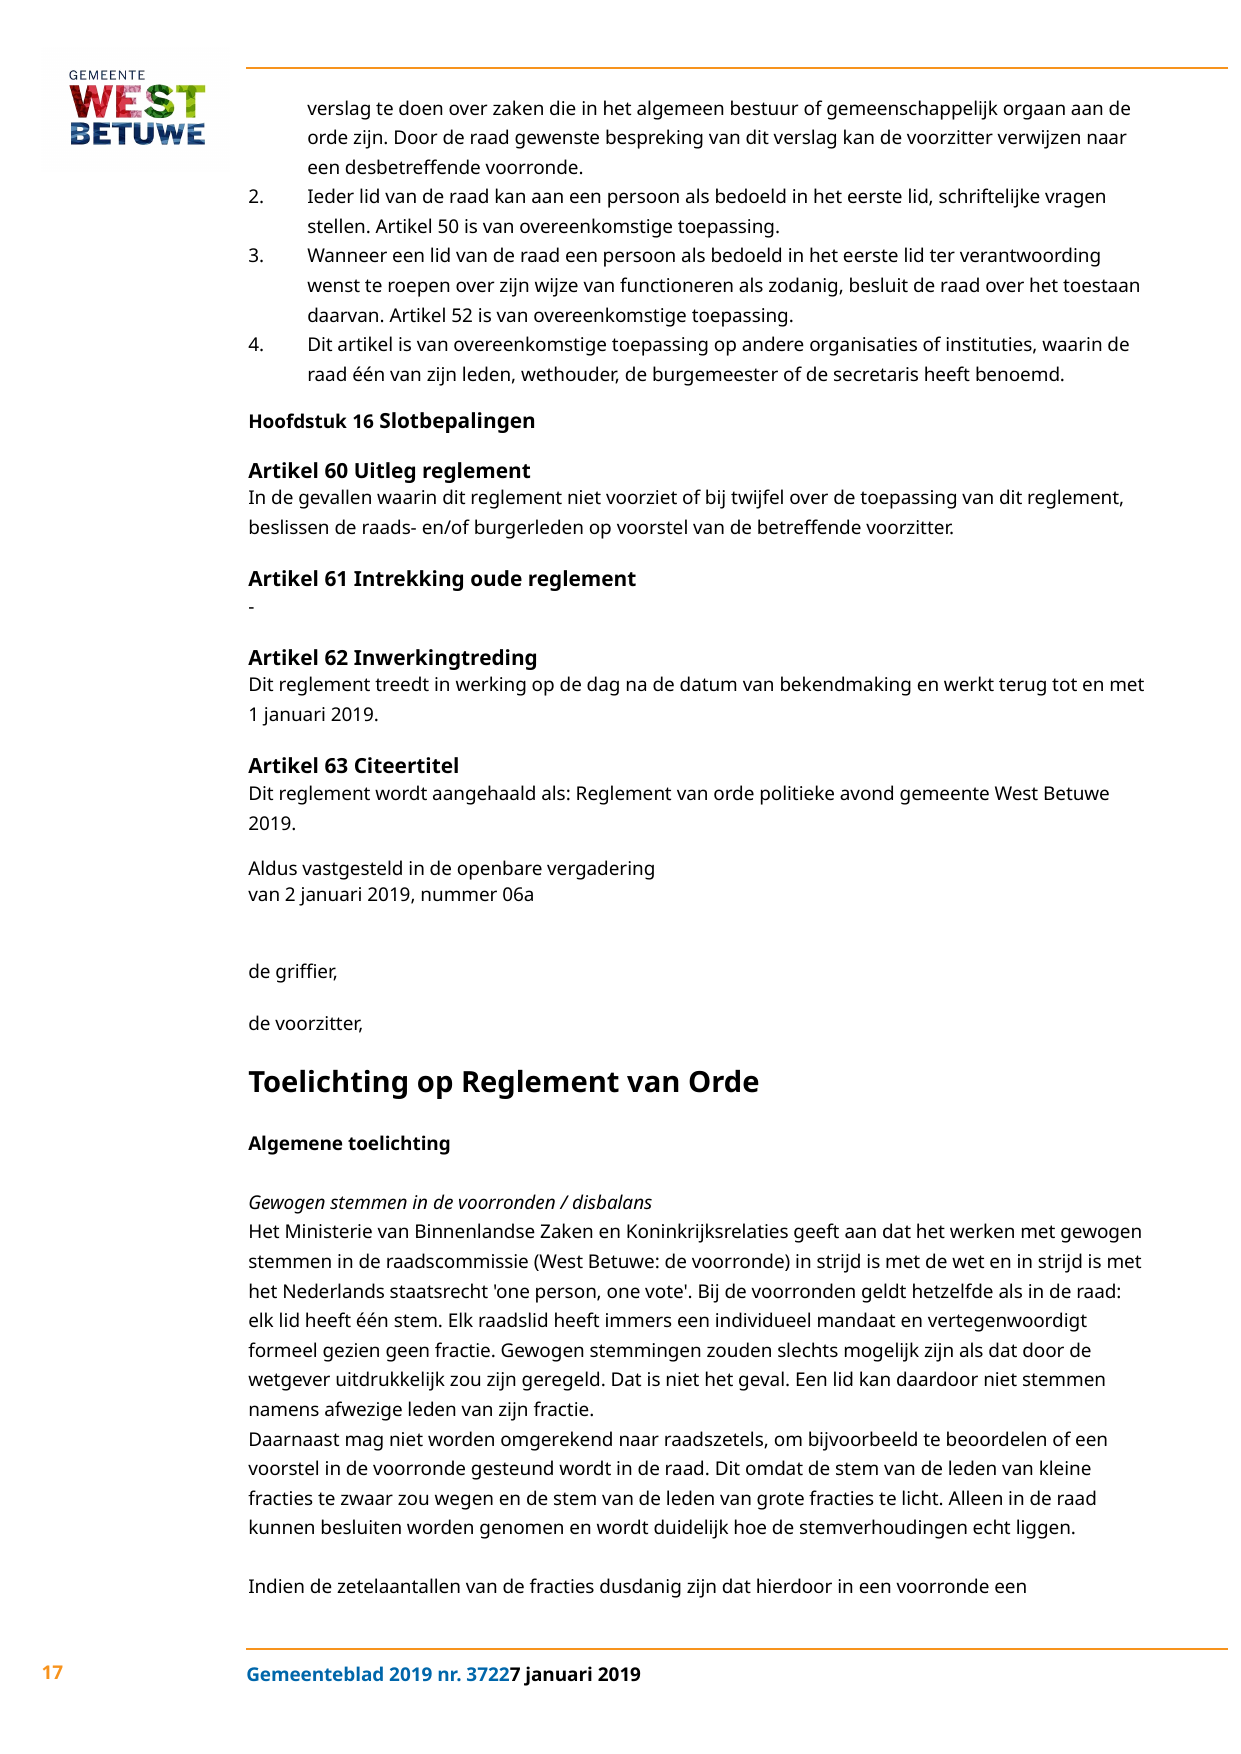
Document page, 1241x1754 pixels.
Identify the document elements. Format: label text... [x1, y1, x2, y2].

list Ieder lid van de raad kan aan een persoon als bedoeld in het eerste lid, schriftelijke vragen stellen. Artikel 50 is van overeenkomstige toepassing. [248, 183, 1152, 239]
text Artikel 61 Intrekking oude reglement [248, 564, 1152, 593]
text Het Ministerie van Binnenlandse Zaken en Koninkrijksrelaties geeft aan dat het werken met gewogen stemmen in de raadscommissie (West Betuwe: de voorronde) in strijd is met de wet en in strijd is met het Nederlands staatsrecht 'one person, one vote'. Bij de voorronden geldt hetzelfde als in de raad: elk lid heeft één stem. Elk raadslid heeft immers een individueel mandaat en vertegenwoordigt formeel gezien geen fractie. Gewogen stemmingen zouden slechts mogelijk zijn als dat door de wetgever uitdrukkelijk zou zijn geregeld. Dat is niet het geval. Een lid kan daardoor niet stemmen namens afwezige leden van zijn fractie. [248, 1219, 1152, 1422]
picture [41, 47, 231, 172]
text Dit reglement treedt in werking op de dag na de datum van bekendmaking en werkt terug tot en met 1 januari 2019. [248, 672, 1152, 727]
text Artikel 60 Uitleg reglement [248, 456, 1152, 484]
text de griffier, [248, 958, 1152, 984]
text Artikel 63 Citeertitel [248, 752, 1152, 780]
text Aldus vastgesteld in de openbare vergadering [248, 855, 1152, 881]
list Wanneer een lid van de raad een persoon als bedoeld in het eerste lid ter verantwoording wenst te roepen over zijn wijze van functioneren als zodanig, besluit de raad over het toestaan daarvan. Artikel 52 is van overeenkomstige toepassing. [248, 243, 1152, 328]
text Hoofdstuk 16 Slotbepalingen [248, 407, 1152, 435]
text van 2 januari 2019, nummer 06a [248, 881, 1152, 907]
text Daarnaast mag niet worden omgerekend naar raadszetels, om bijvoorbeeld te beoordelen of een voorstel in de voorronde gesteund wordt in de raad. Dit omdat de stem van de leden van kleine fracties te zwaar zou wegen en de stem van de leden van grote fracties te licht. Alleen in de raad kunnen besluiten worden genomen en wordt duidelijk hoe de stemverhoudingen echt liggen. [248, 1426, 1152, 1540]
text Gewogen stemmen in de voorronden / disbalans [248, 1189, 1152, 1215]
text de voorzitter, [248, 1010, 1152, 1035]
text Dit reglement wordt aangehaald als: Reglement van orde politieke avond gemeente West Betuwe 2019. [248, 780, 1152, 835]
text Toelichting op Reglement van Orde [248, 1061, 1152, 1101]
list Dit artikel is van overeenkomstige toepassing op andere organisaties of instituties, waarin de raad één van zijn leden, wethouder, de burgemeester of de secretaris heeft benoemd. [248, 331, 1152, 387]
list verslag te doen over zaken die in het algemeen bestuur of gemeenschappelijk orgaan aan de orde zijn. Door de raad gewenste bespreking van dit verslag kan de voorzitter verwijzen naar een desbetreffende voorronde. [248, 95, 1152, 180]
text In de gevallen waarin dit reglement niet voorziet of bij twijfel over de toepassing van dit reglement, beslissen de raads- en/of burgerleden op voorstel van de betreffende voorzitter. [248, 484, 1152, 540]
text - [248, 593, 1152, 618]
text Indien de zetelaantallen van de fracties dusdanig zijn dat hierdoor in een voorronde een [248, 1574, 1152, 1599]
text Algemene toelichting [248, 1130, 1152, 1156]
text Artikel 62 Inwerkingtreding [248, 643, 1152, 672]
